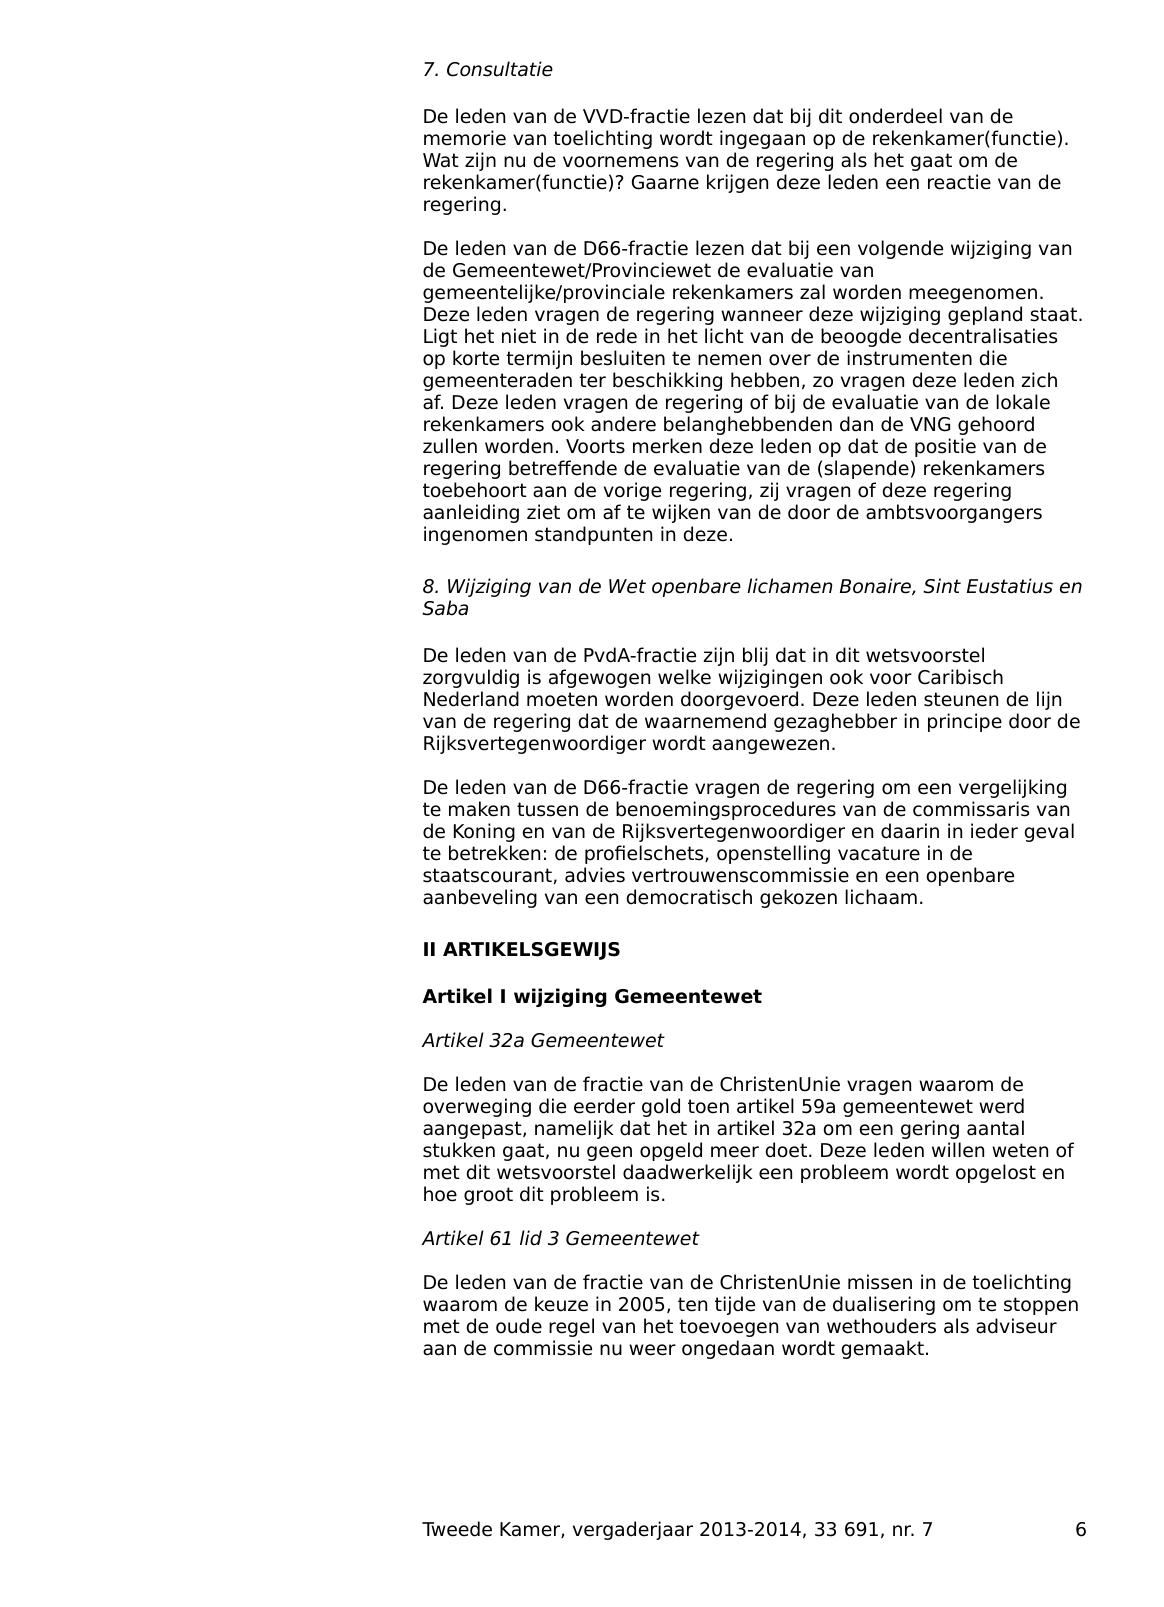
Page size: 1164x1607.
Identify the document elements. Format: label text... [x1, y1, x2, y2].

subtitle Artikel I wijziging Gemeentewet [422, 986, 1087, 1008]
subtitle 8. Wijziging van de Wet openbare lichamen Bonaire, Sint Eustatius en Saba [422, 576, 1087, 620]
text De leden van de D66-fractie vragen de regering om een vergelijking te maken tussen de benoemingsprocedures van de commissaris van de Koning en van de Rijksvertegenwoordiger en daarin in ieder geval te betrekken: de profielschets, openstelling vacature in de staatscourant, advies vertrouwenscommissie en een openbare aanbeveling van een democratisch gekozen lichaam. [422, 777, 1087, 909]
subtitle 7. Consultatie [422, 59, 1087, 81]
subtitle Artikel 32a Gemeentewet [422, 1030, 1087, 1052]
subtitle II ARTIKELSGEWIJS [422, 939, 1087, 961]
text De leden van de D66-fractie lezen dat bij een volgende wijziging van de Gemeentewet/Provinciewet de evaluatie van gemeentelijke/provinciale rekenkamers zal worden meegenomen. Deze leden vragen de regering wanneer deze wijziging gepland staat. Ligt het niet in de rede in het licht van de beoogde decentralisaties op korte termijn besluiten te nemen over de instrumenten die gemeenteraden ter beschikking hebben, zo vragen deze leden zich af. Deze leden vragen de regering of bij de evaluatie van de lokale rekenkamers ook andere belanghebbenden dan de VNG gehoord zullen worden. Voorts merken deze leden op dat de positie van de regering betreffende de evaluatie van de (slapende) rekenkamers toebehoort aan de vorige regering, zij vragen of deze regering aanleiding ziet om af te wijken van de door de ambtsvoorgangers ingenomen standpunten in deze. [422, 238, 1087, 546]
text De leden van de VVD-fractie lezen dat bij dit onderdeel van de memorie van toelichting wordt ingegaan op de rekenkamer(functie). Wat zijn nu de voornemens van de regering als het gaat om de rekenkamer(functie)? Gaarne krijgen deze leden een reactie van de regering. [422, 106, 1087, 216]
text De leden van de PvdA-fractie zijn blij dat in dit wetsvoorstel zorgvuldig is afgewogen welke wijzigingen ook voor Caribisch Nederland moeten worden doorgevoerd. Deze leden steunen de lijn van de regering dat de waarnemend gezaghebber in principe door de Rijksvertegenwoordiger wordt aangewezen. [422, 645, 1087, 755]
subtitle Artikel 61 lid 3 Gemeentewet [422, 1228, 1087, 1250]
text De leden van de fractie van de ChristenUnie vragen waarom de overweging die eerder gold toen artikel 59a gemeentewet werd aangepast, namelijk dat het in artikel 32a om een gering aantal stukken gaat, nu geen opgeld meer doet. Deze leden willen weten of met dit wetsvoorstel daadwerkelijk een probleem wordt opgelost en hoe groot dit probleem is. [422, 1074, 1087, 1206]
text De leden van de fractie van de ChristenUnie missen in de toelichting waarom de keuze in 2005, ten tijde van de dualisering om te stoppen met de oude regel van het toevoegen van wethouders als adviseur aan de commissie nu weer ongedaan wordt gemaakt. [422, 1272, 1087, 1360]
